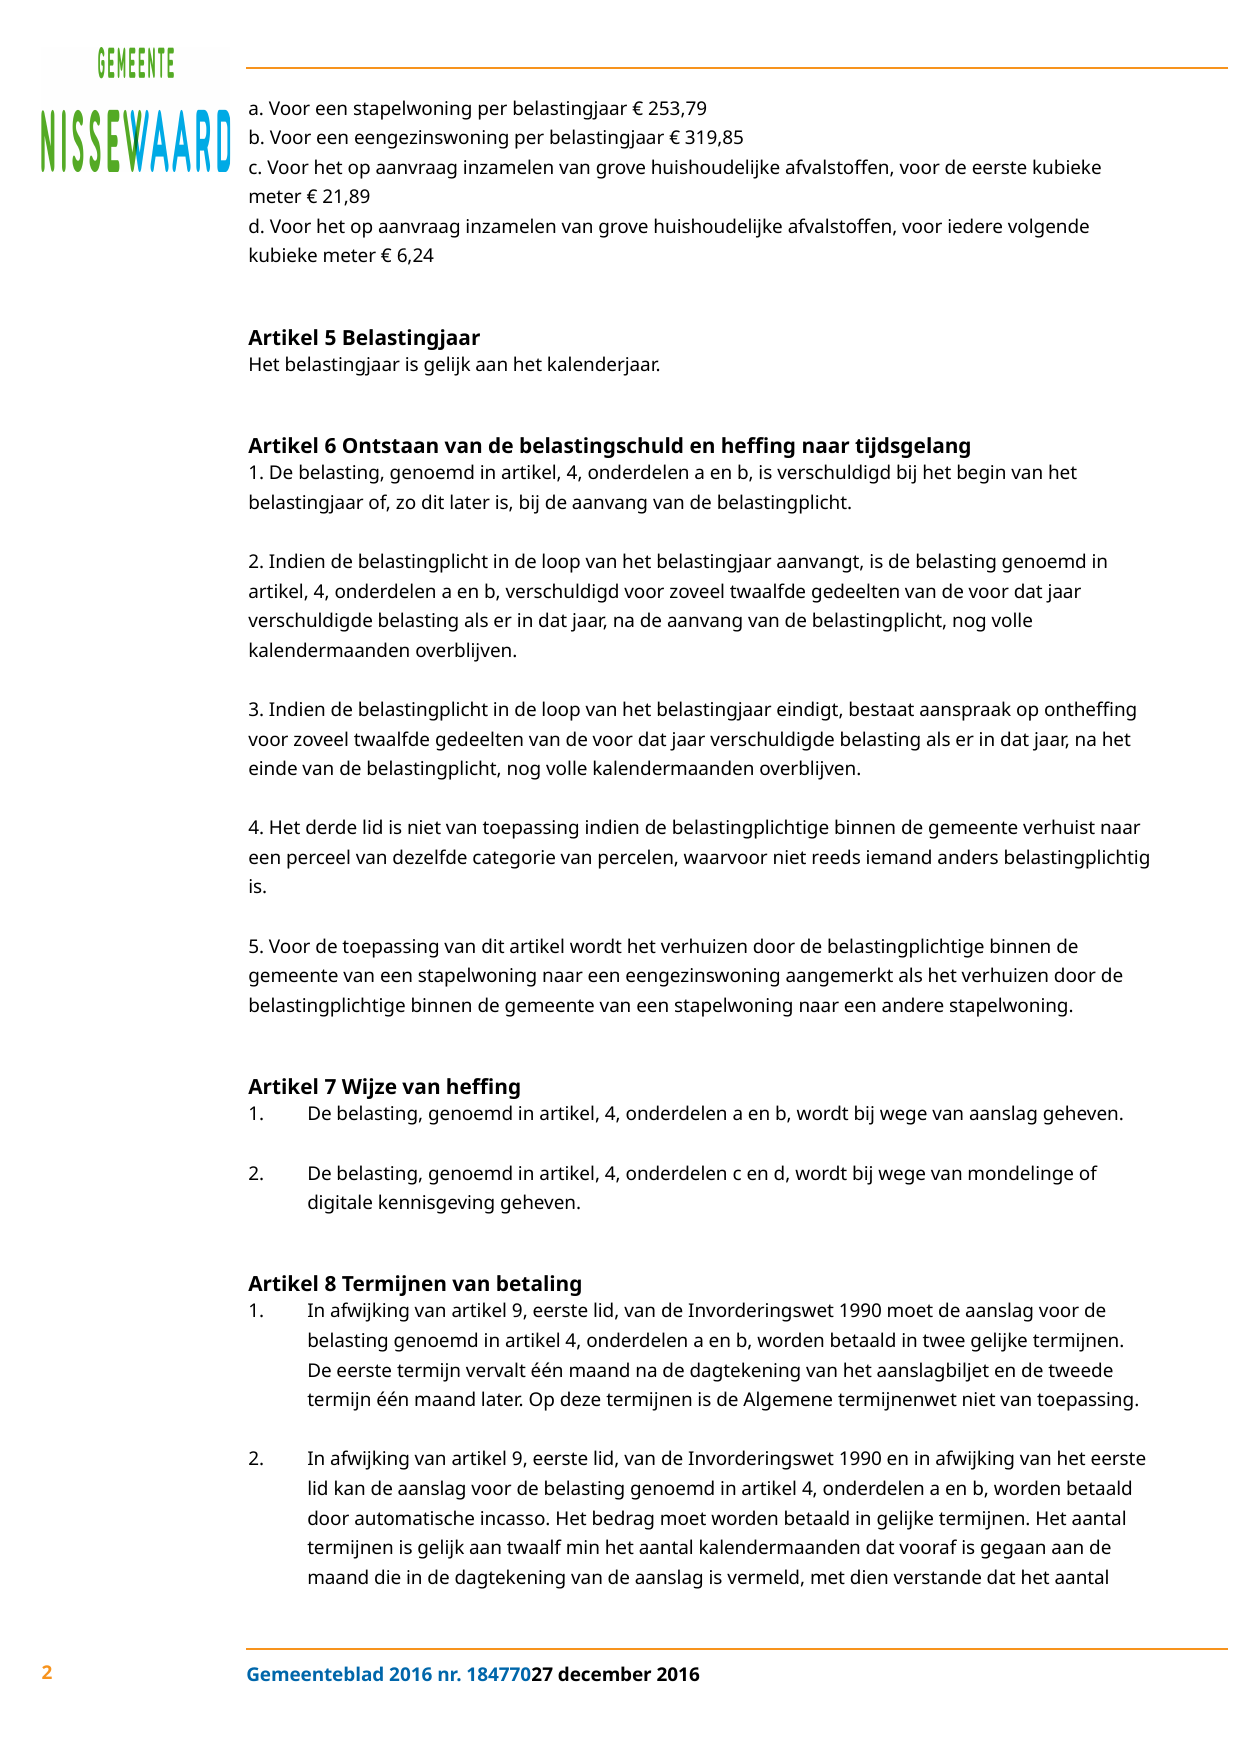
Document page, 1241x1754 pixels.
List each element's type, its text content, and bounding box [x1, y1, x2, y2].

text Het belastingjaar is gelijk aan het kalenderjaar. [248, 351, 1152, 377]
text Artikel 5 Belastingjaar [248, 323, 1152, 351]
text c. Voor het op aanvraag inzamelen van grove huishoudelijke afvalstoffen, voor de eerste kubieke [248, 154, 1152, 180]
text d. Voor het op aanvraag inzamelen van grove huishoudelijke afvalstoffen, voor iedere volgende [248, 213, 1152, 239]
text meter € 21,89 [248, 183, 1152, 209]
text b. Voor een eengezinswoning per belastingjaar € 319,85 [248, 124, 1152, 150]
picture [154, 157, 165, 172]
text Artikel 6 Ontstaan van de belastingschuld en heffing naar tijdsgelang [248, 431, 1152, 459]
list In afwijking van artikel 9, eerste lid, van de Invorderingswet 1990 moet de aanslag voor de belasting genoemd in artikel 4, onderdelen a en b, worden betaald in twee gelijke termijnen. De eerste termijn vervalt één maand na de dagtekening van het aanslagbiljet en de tweede termijn één maand later. Op deze termijnen is de Algemene termijnenwet niet van toepassing. [248, 1298, 1152, 1412]
list De belasting, genoemd in artikel, 4, onderdelen c en d, wordt bij wege van mondelinge of digitale kennisgeving geheven. [248, 1160, 1152, 1215]
text 1. De belasting, genoemd in artikel, 4, onderdelen a en b, is verschuldigd bij het begin van het belastingjaar of, zo dit later is, bij de aanvang van de belastingplicht. [248, 459, 1152, 515]
picture [201, 122, 206, 138]
text 5. Voor de toepassing van dit artikel wordt het verhuizen door de belastingplichtige binnen de gemeente van een stapelwoning naar een eengezinswoning aangemerkt als het verhuizen door de belastingplichtige binnen de gemeente van een stapelwoning naar een andere stapelwoning. [248, 933, 1152, 1018]
text kubieke meter € 6,24 [248, 243, 1152, 268]
picture [41, 47, 231, 172]
picture [200, 151, 206, 172]
list In afwijking van artikel 9, eerste lid, van de Invorderingswet 1990 en in afwijking van het eerste lid kan de aanslag voor de belasting genoemd in artikel 4, onderdelen a en b, worden betaald door automatische incasso. Het bedrag moet worden betaald in gelijke termijnen. Het aantal termijnen is gelijk aan twaalf min het aantal kalendermaanden dat vooraf is gegaan aan de maand die in de dagtekening van de aanslag is vermeld, met dien verstande dat het aantal [248, 1446, 1152, 1590]
text 2. Indien de belastingplicht in de loop van het belastingjaar aanvangt, is de belasting genoemd in artikel, 4, onderdelen a en b, verschuldigd voor zoveel twaalfde gedeelten van de voor dat jaar verschuldigde belasting als er in dat jaar, na de aanvang van de belastingplicht, nog volle kalendermaanden overblijven. [248, 548, 1152, 663]
picture [222, 122, 227, 160]
text 3. Indien de belastingplicht in de loop van het belastingjaar eindigt, bestaat aanspraak op ontheffing voor zoveel twaalfde gedeelten van de voor dat jaar verschuldigde belasting als er in dat jaar, na het einde van de belastingplicht, nog volle kalendermaanden overblijven. [248, 696, 1152, 781]
list De belasting, genoemd in artikel, 4, onderdelen a en b, wordt bij wege van aanslag geheven. [248, 1101, 1152, 1126]
picture [176, 157, 187, 172]
text 4. Het derde lid is niet van toepassing indien de belastingplichtige binnen de gemeente verhuist naar een perceel van dezelfde categorie van percelen, waarvoor niet reeds iemand anders belastingplichtig is. [248, 814, 1152, 899]
text Artikel 8 Termijnen van betaling [248, 1269, 1152, 1298]
text a. Voor een stapelwoning per belastingjaar € 253,79 [248, 95, 1152, 121]
text Artikel 7 Wijze van heffing [248, 1072, 1152, 1101]
